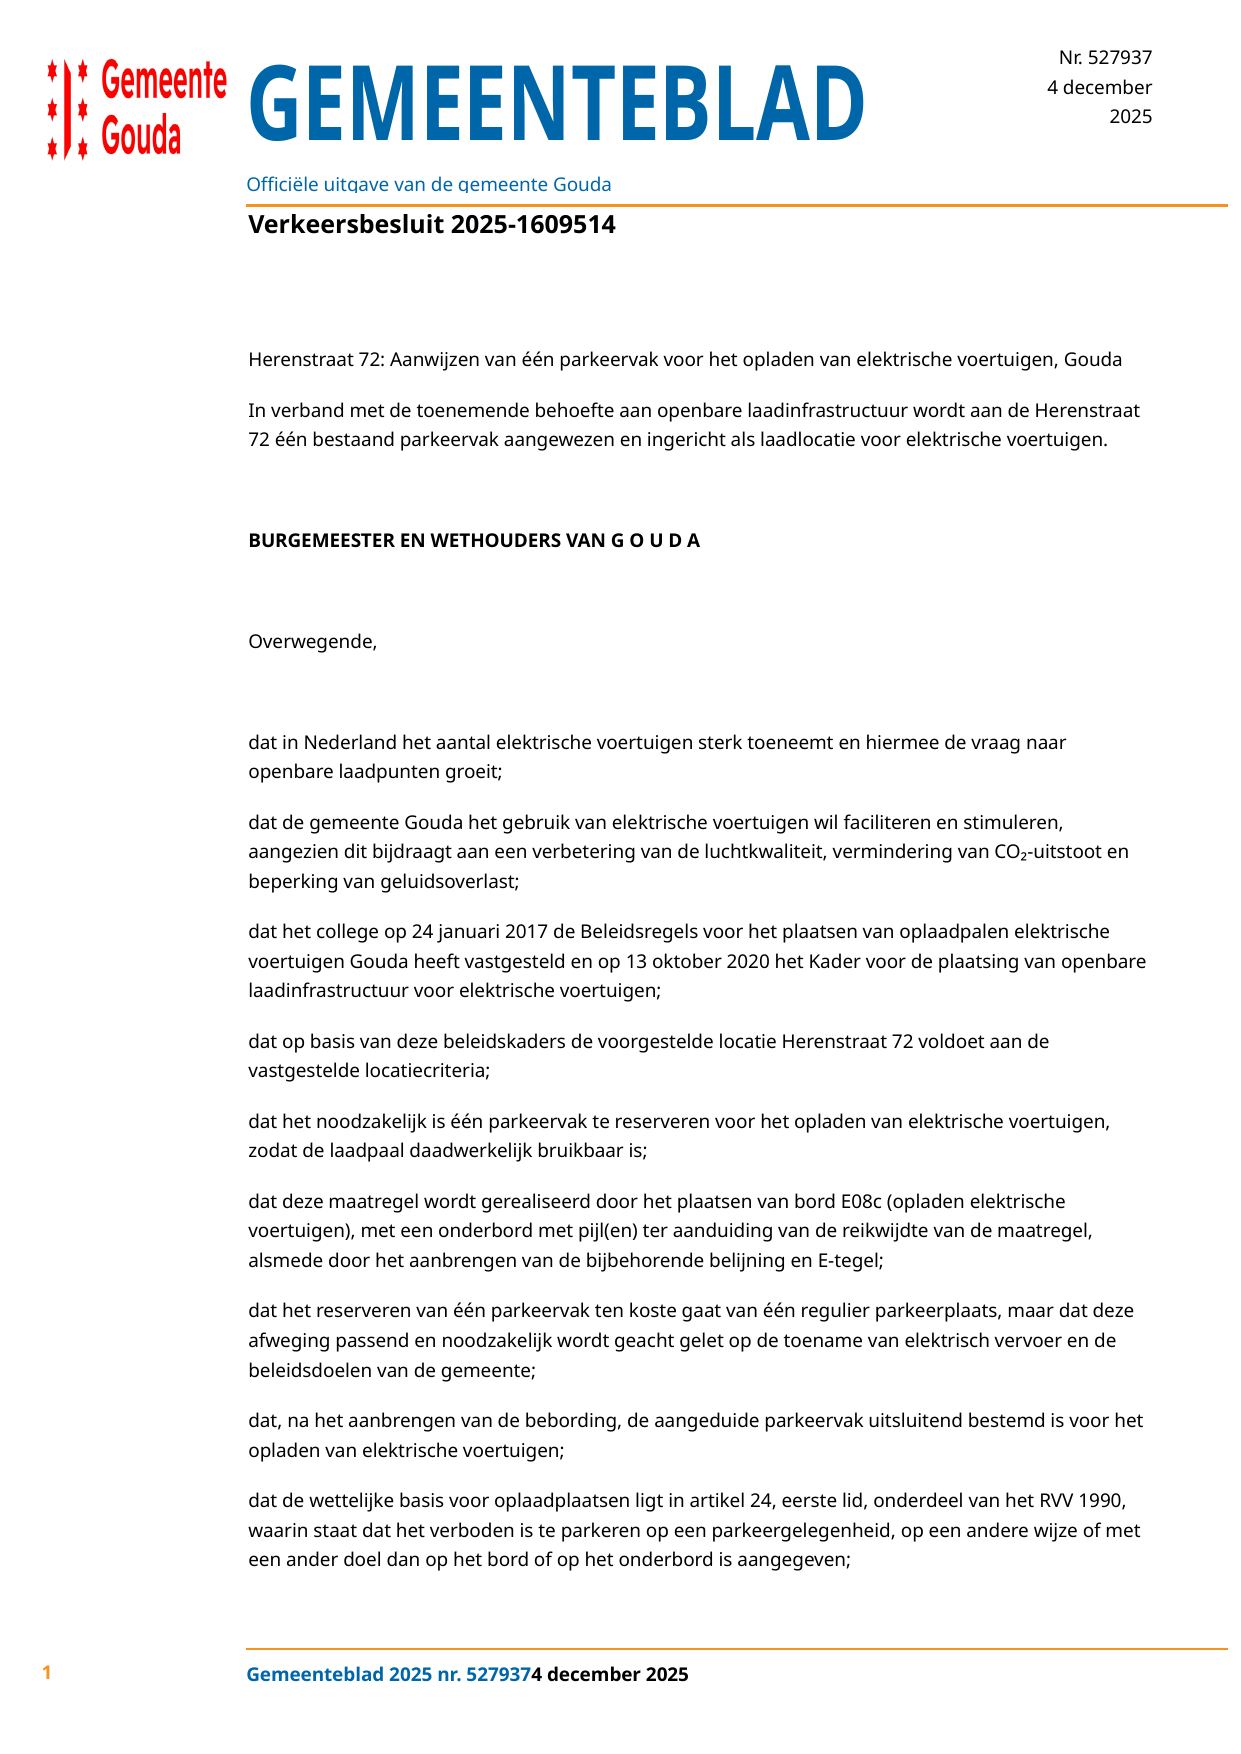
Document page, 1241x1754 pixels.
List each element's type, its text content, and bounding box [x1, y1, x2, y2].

text dat, na het aanbrengen van de bebording, de aangeduide parkeervak uitsluitend bestemd is voor het opladen van elektrische voertuigen; [248, 1407, 1152, 1463]
text Verkeersbesluit 2025-1609514 [248, 207, 1152, 241]
text dat de wettelijke basis voor oplaadplaatsen ligt in artikel 24, eerste lid, onderdeel van het RVV 1990, waarin staat dat het verboden is te parkeren op een parkeergelegenheid, op een andere wijze of met een ander doel dan op het bord of op het onderbord is aangegeven; [248, 1487, 1152, 1572]
text Herenstraat 72: Aanwijzen van één parkeervak voor het opladen van elektrische voertuigen, Gouda [248, 346, 1152, 372]
text Overwegende, [248, 628, 1152, 654]
text dat het reserveren van één parkeervak ten koste gaat van één regulier parkeerplaats, maar dat deze afweging passend en noodzakelijk wordt geacht gelet op de toename van elektrisch vervoer en de beleidsdoelen van de gemeente; [248, 1298, 1152, 1383]
text dat op basis van deze beleidskaders de voorgestelde locatie Herenstraat 72 voldoet aan de vastgestelde locatiecriteria; [248, 1028, 1152, 1083]
text dat het college op 24 januari 2017 de Beleidsregels voor het plaatsen van oplaadpalen elektrische voertuigen Gouda heeft vastgesteld en op 13 oktober 2020 het Kader voor de plaatsing van openbare laadinfrastructuur voor elektrische voertuigen; [248, 918, 1152, 1003]
text dat in Nederland het aantal elektrische voertuigen sterk toeneemt en hiermee de vraag naar openbare laadpunten groeit; [248, 729, 1152, 784]
text dat deze maatregel wordt gerealiseerd door het plaatsen van bord E08c (opladen elektrische voertuigen), met een onderbord met pijl(en) ter aanduiding van de reikwijdte van de maatregel, alsmede door het aanbrengen van de bijbehorende belijning en E-tegel; [248, 1188, 1152, 1273]
picture [41, 47, 231, 172]
text BURGEMEESTER EN WETHOUDERS VAN G O U D A [248, 527, 1152, 553]
text In verband met de toenemende behoefte aan openbare laadinfrastructuur wordt aan de Herenstraat 72 één bestaand parkeervak aangewezen en ingericht als laadlocatie voor elektrische voertuigen. [248, 397, 1152, 452]
text dat de gemeente Gouda het gebruik van elektrische voertuigen wil faciliteren en stimuleren, aangezien dit bijdraagt aan een verbetering van de luchtkwaliteit, vermindering van CO₂-uitstoot en beperking van geluidsoverlast; [248, 809, 1152, 894]
text dat het noodzakelijk is één parkeervak te reserveren voor het opladen van elektrische voertuigen, zodat de laadpaal daadwerkelijk bruikbaar is; [248, 1108, 1152, 1163]
